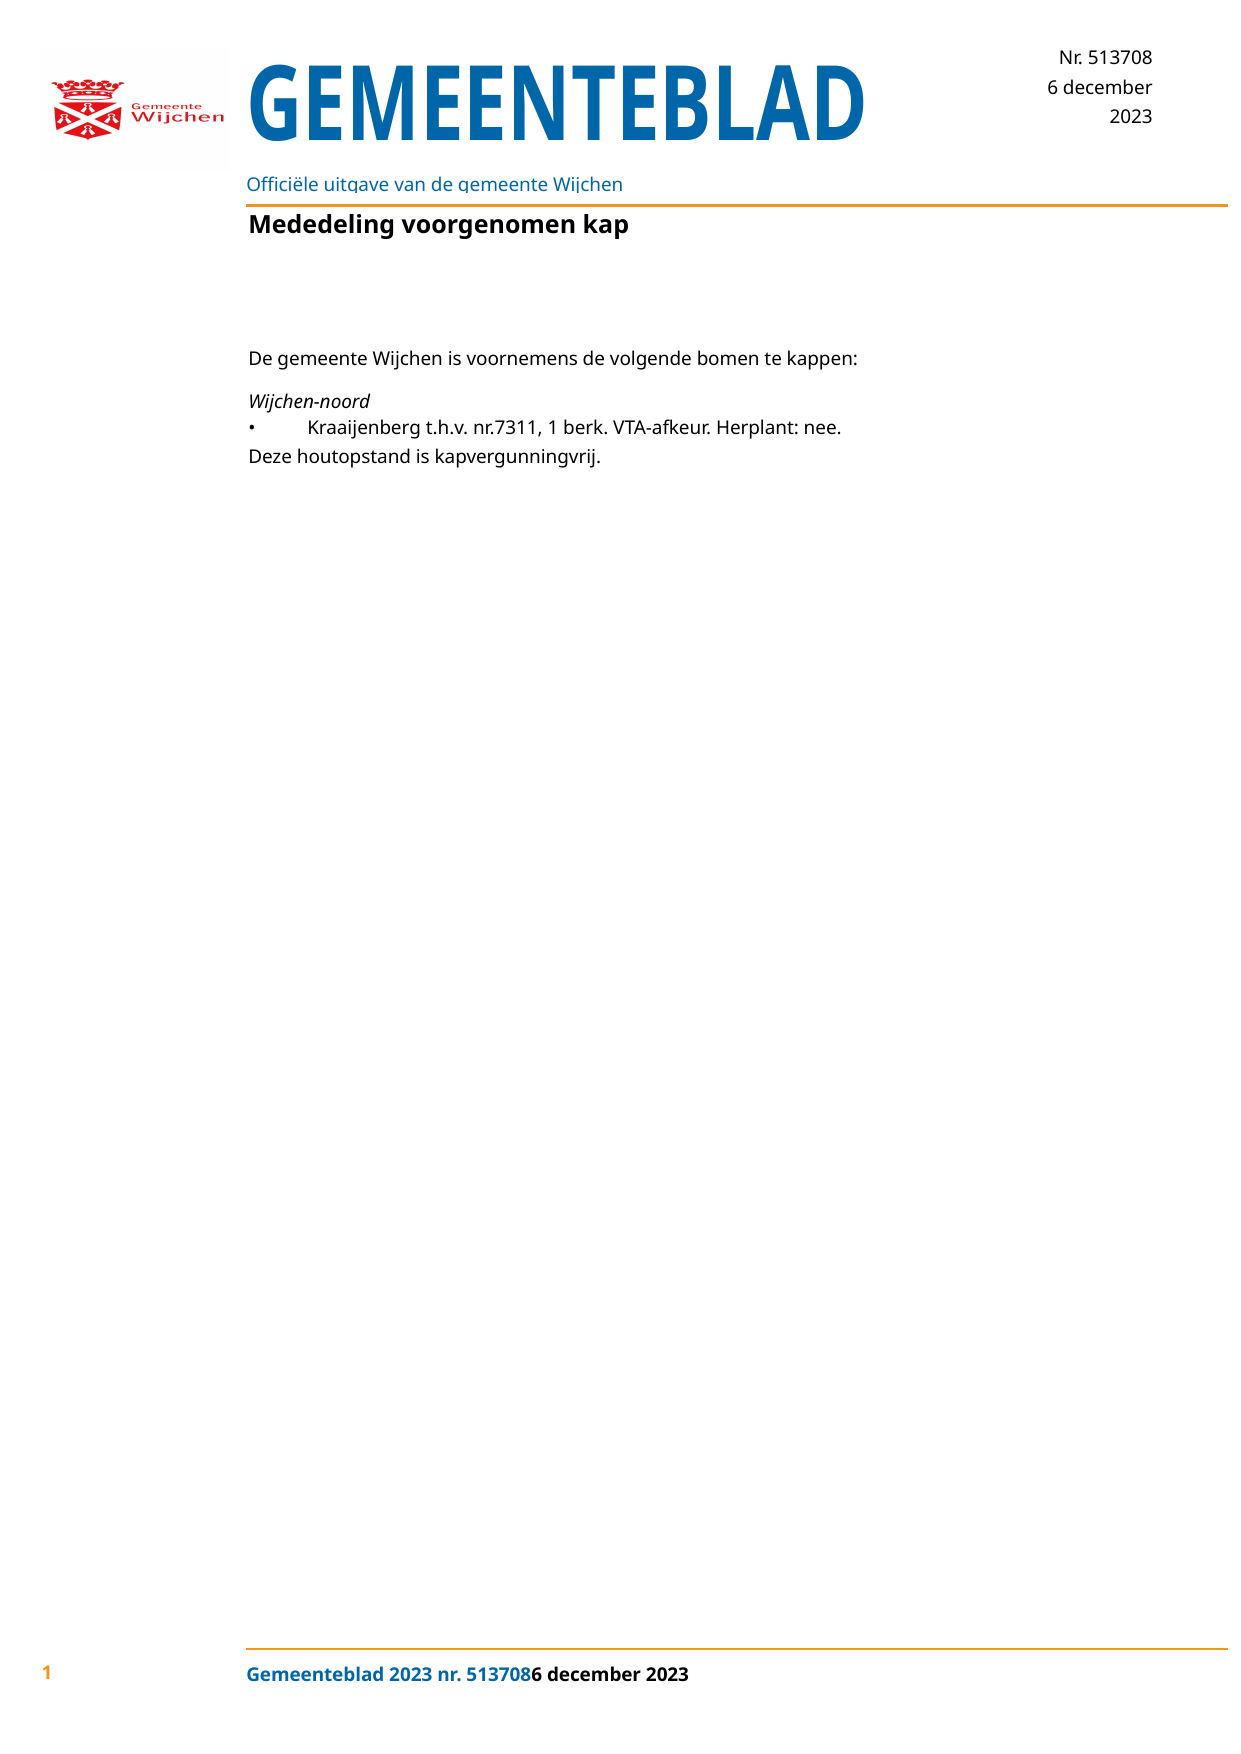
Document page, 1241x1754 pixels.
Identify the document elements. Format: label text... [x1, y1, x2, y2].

text De gemeente Wijchen is voornemens de volgende bomen te kappen: [248, 345, 1152, 371]
list Kraaijenberg t.h.v. nr.7311, 1 berk. VTA-afkeur. Herplant: nee. [248, 414, 1152, 440]
picture [41, 47, 231, 172]
text Deze houtopstand is kapvergunningvrij. [248, 444, 1152, 469]
text Mededeling voorgenomen kap [248, 207, 1152, 241]
text Wijchen-noord [248, 388, 1152, 414]
